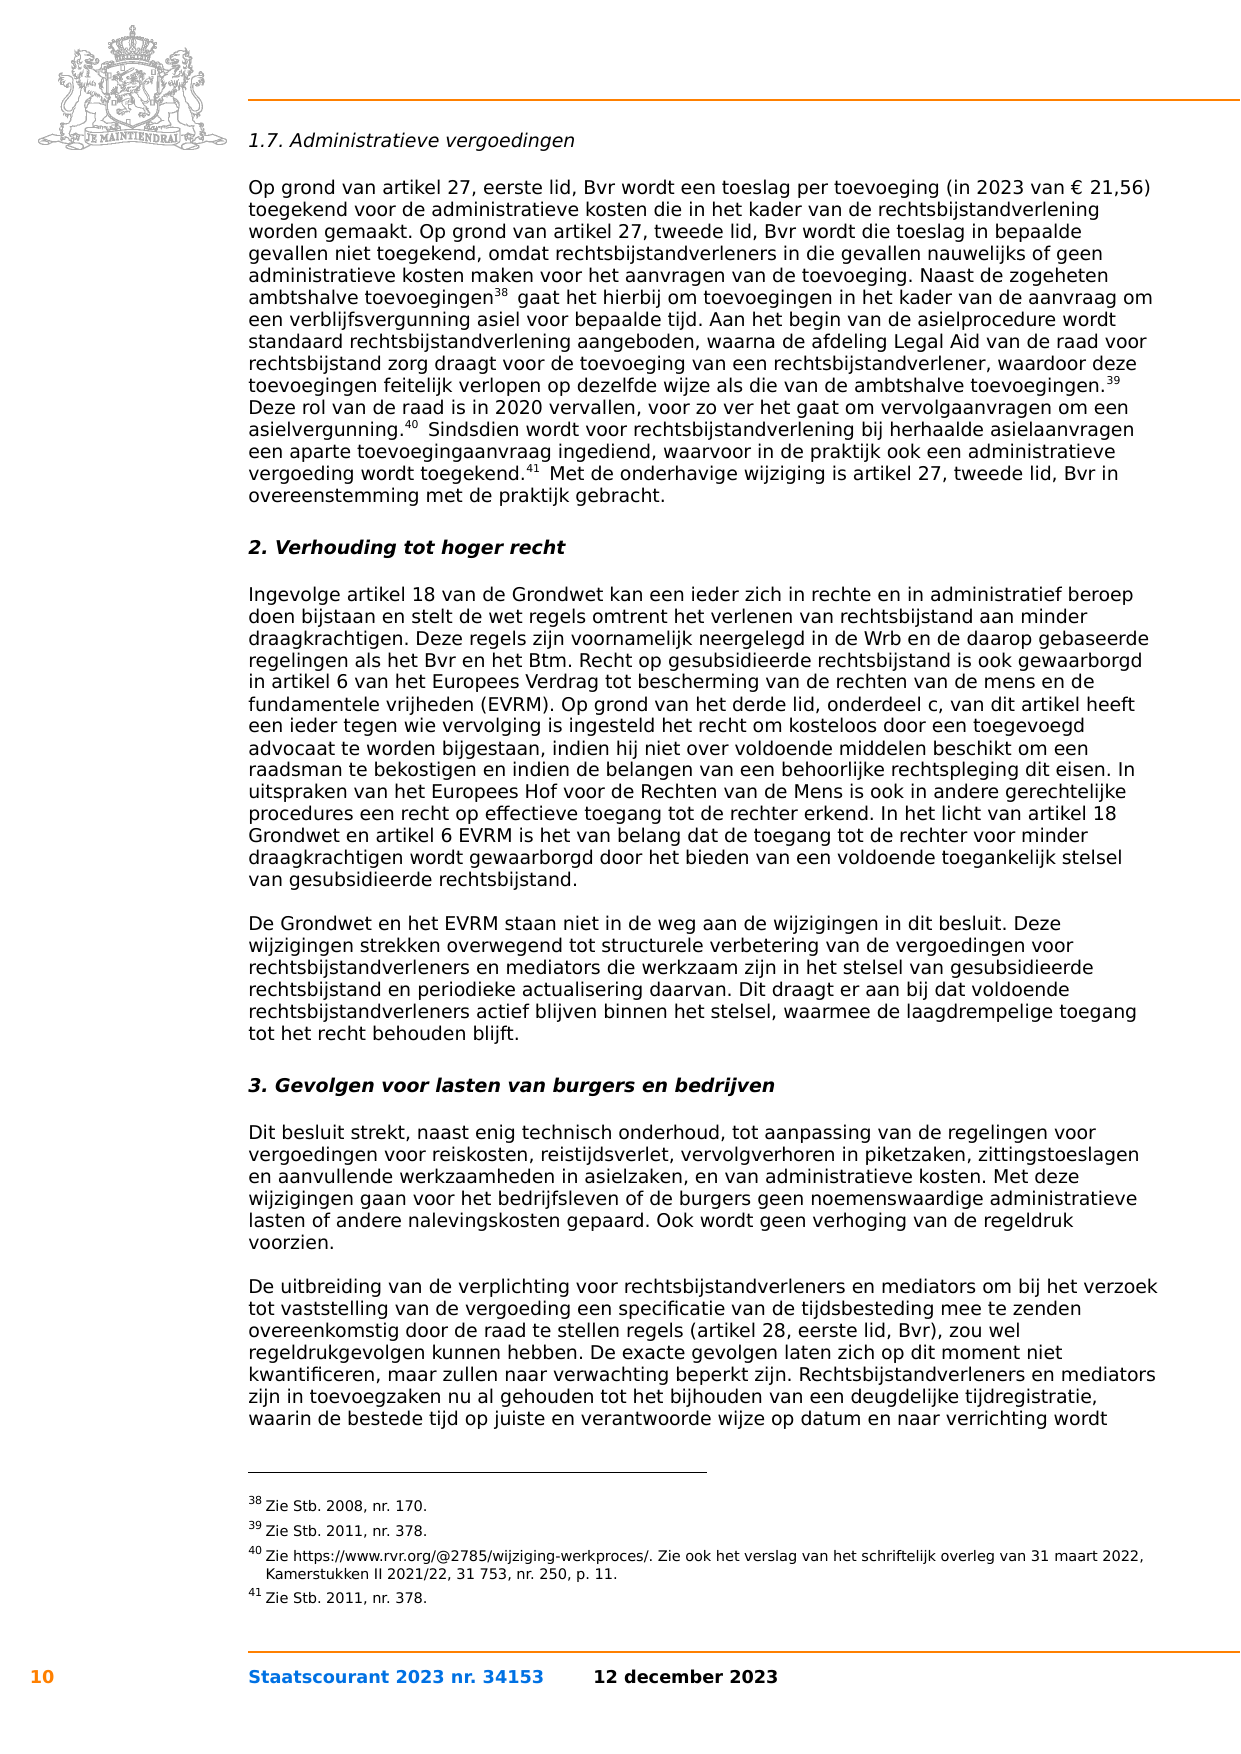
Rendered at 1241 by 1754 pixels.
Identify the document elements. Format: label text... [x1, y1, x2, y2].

text Zie https://www.rvr.org/@2785/wijziging-werkproces/. Zie ook het verslag van het schriftelijk overleg van 31 maart 2022, Kamerstukken II 2021/22, 31 753, nr. 250, p. 11. [248, 1544, 1163, 1583]
subtitle 3. Gevolgen voor lasten van burgers en bedrijven [248, 1075, 1163, 1097]
text Ingevolge artikel 18 van de Grondwet kan een ieder zich in rechte en in administratief beroep doen bijstaan en stelt de wet regels omtrent het verlenen van rechtsbijstand aan minder draagkrachtigen. Deze regels zijn voornamelijk neergelegd in de Wrb en de daarop gebaseerde regelingen als het Bvr en het Btm. Recht op gesubsidieerde rechtsbijstand is ook gewaarborgd in artikel 6 van het Europees Verdrag tot bescherming van de rechten van de mens en de fundamentele vrijheden (EVRM). Op grond van het derde lid, onderdeel c, van dit artikel heeft een ieder tegen wie vervolging is ingesteld het recht om kosteloos door een toegevoegd advocaat te worden bijgestaan, indien hij niet over voldoende middelen beschikt om een raadsman te bekostigen en indien de belangen van een behoorlijke rechtspleging dit eisen. In uitspraken van het Europees Hof voor de Rechten van de Mens is ook in andere gerechtelijke procedures een recht op effectieve toegang tot de rechter erkend. In het licht van artikel 18 Grondwet en artikel 6 EVRM is het van belang dat de toegang tot de rechter voor minder draagkrachtigen wordt gewaarborgd door het bieden van een voldoende toegankelijk stelsel van gesubsidieerde rechtsbijstand. [248, 583, 1163, 891]
text Dit besluit strekt, naast enig technisch onderhoud, tot aanpassing van de regelingen voor vergoedingen voor reiskosten, reistijdsverlet, vervolgverhoren in piketzaken, zittingstoeslagen en aanvullende werkzaamheden in asielzaken, en van administratieve kosten. Met deze wijzigingen gaan voor het bedrijfsleven of de burgers geen noemenswaardige administratieve lasten of andere nalevingskosten gepaard. Ook wordt geen verhoging van de regeldruk voorzien. [248, 1122, 1163, 1254]
text De uitbreiding van de verplichting voor rechtsbijstandverleners en mediators om bij het verzoek tot vaststelling van de vergoeding een specificatie van de tijdsbesteding mee te zenden overeenkomstig door de raad te stellen regels (artikel 28, eerste lid, Bvr), zou wel regeldrukgevolgen kunnen hebben. De exacte gevolgen laten zich op dit moment niet kwantificeren, maar zullen naar verwachting beperkt zijn. Rechtsbijstandverleners en mediators zijn in toevoegzaken nu al gehouden tot het bijhouden van een deugdelijke tijdregistratie, waarin de bestede tijd op juiste en verantwoorde wijze op datum en naar verrichting wordt [248, 1276, 1163, 1429]
text Op grond van artikel 27, eerste lid, Bvr wordt een toeslag per toevoeging (in 2023 van € 21,56) toegekend voor de administratieve kosten die in het kader van de rechtsbijstandverlening worden gemaakt. Op grond van artikel 27, tweede lid, Bvr wordt die toeslag in bepaalde gevallen niet toegekend, omdat rechtsbijstandverleners in die gevallen nauwelijks of geen administratieve kosten maken voor het aanvragen van de toevoeging. Naast de zogeheten ambtshalve toevoegingen gaat het hierbij om toevoegingen in het kader van de aanvraag om een verblijfsvergunning asiel voor bepaalde tijd. Aan het begin van de asielprocedure wordt standaard rechtsbijstandverlening aangeboden, waarna de afdeling Legal Aid van de raad voor rechtsbijstand zorg draagt voor de toevoeging van een rechtsbijstandverlener, waardoor deze toevoegingen feitelijk verlopen op dezelfde wijze als die van de ambtshalve toevoegingen. Deze rol van de raad is in 2020 vervallen, voor zo ver het gaat om vervolgaanvragen om een asielvergunning. Sindsdien wordt voor rechtsbijstandverlening bij herhaalde asielaanvragen een aparte toevoegingaanvraag ingediend, waarvoor in de praktijk ook een administratieve vergoeding wordt toegekend. Met de onderhavige wijziging is artikel 27, tweede lid, Bvr in overeenstemming met de praktijk gebracht. [248, 177, 1163, 507]
text Zie Stb. 2011, nr. 378. [248, 1519, 1163, 1541]
picture [38, 25, 227, 150]
text Zie Stb. 2008, nr. 170. [248, 1494, 1163, 1516]
text De Grondwet en het EVRM staan niet in de weg aan de wijzigingen in dit besluit. Deze wijzigingen strekken overwegend tot structurele verbetering van de vergoedingen voor rechtsbijstandverleners en mediators die werkzaam zijn in het stelsel van gesubsidieerde rechtsbijstand en periodieke actualisering daarvan. Dit draagt er aan bij dat voldoende rechtsbijstandverleners actief blijven binnen het stelsel, waarmee de laagdrempelige toegang tot het recht behouden blijft. [248, 913, 1163, 1045]
text Zie Stb. 2011, nr. 378. [248, 1586, 1163, 1608]
subtitle 2. Verhouding tot hoger recht [248, 537, 1163, 558]
subtitle 1.7. Administratieve vergoedingen [248, 130, 1163, 152]
